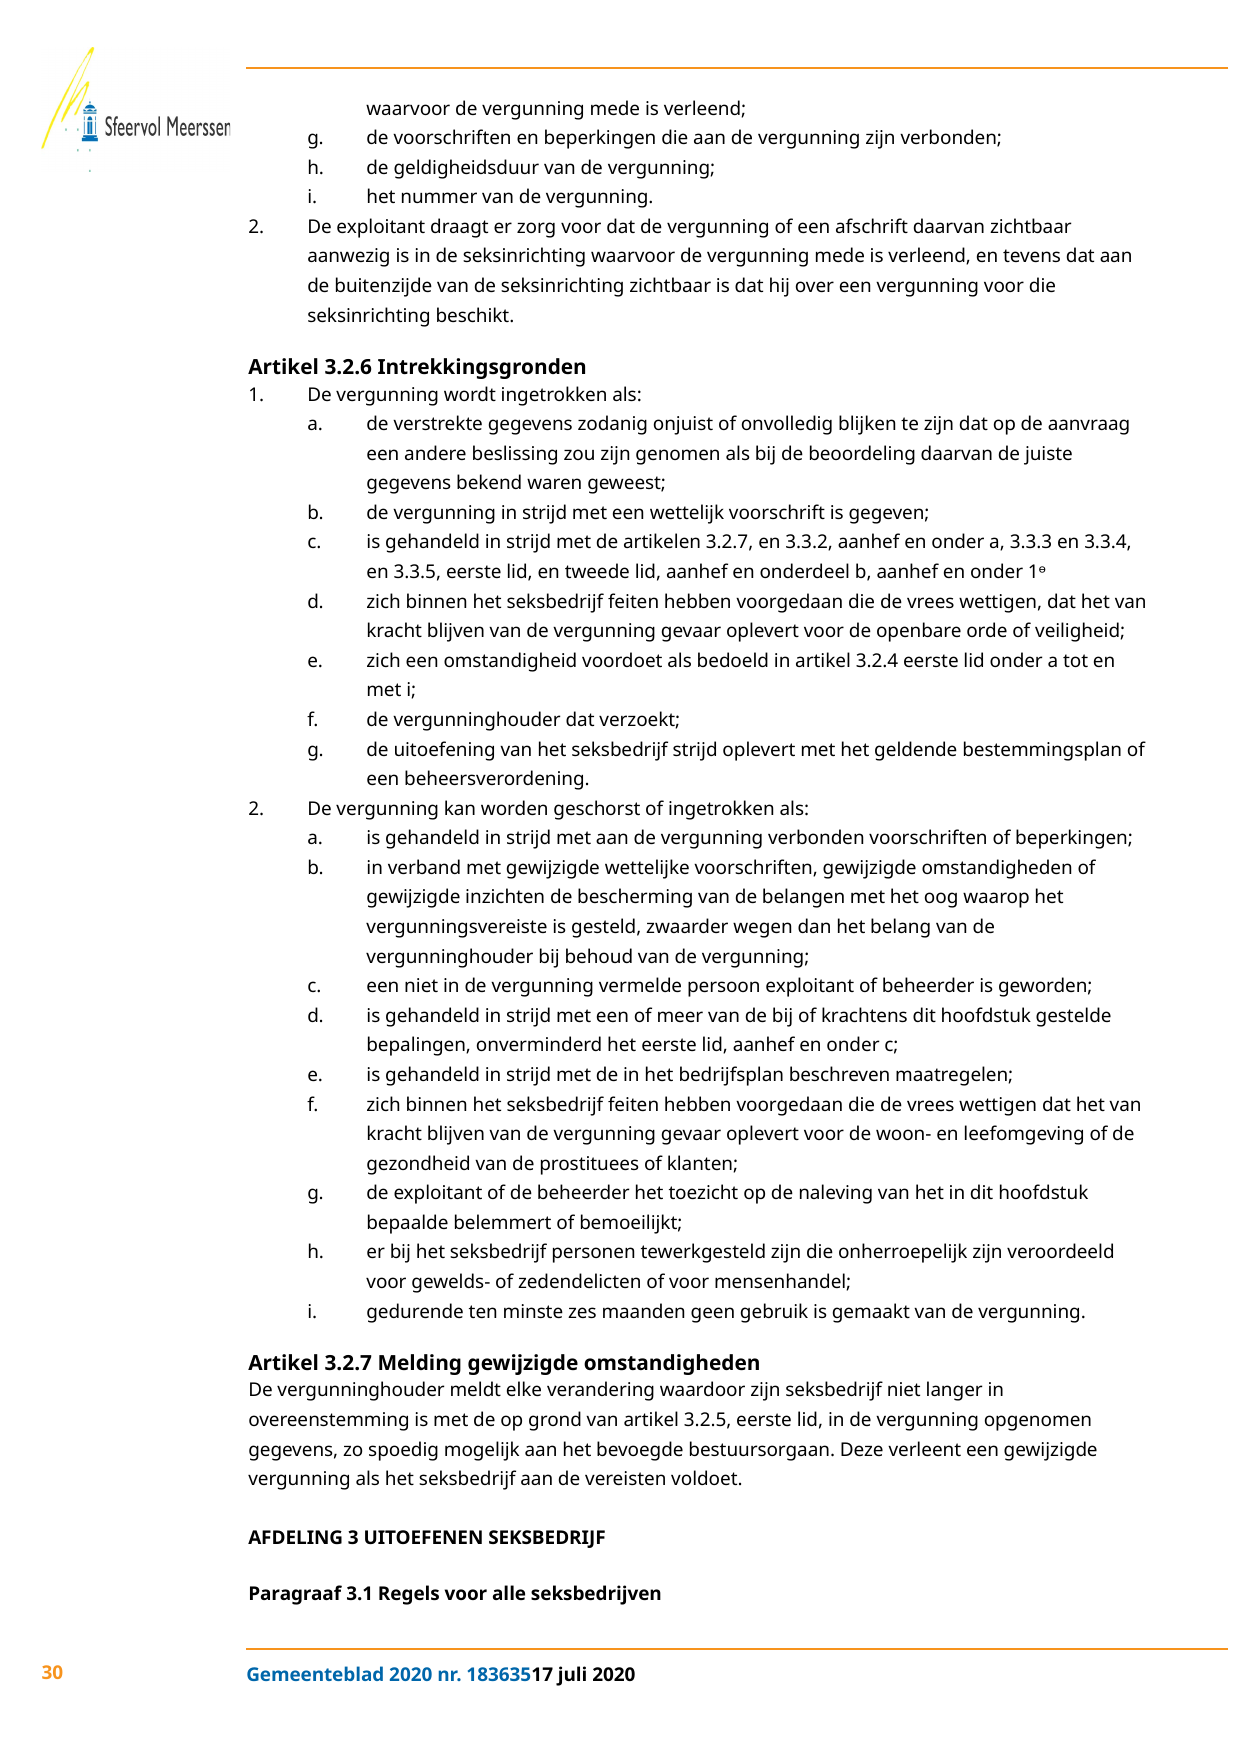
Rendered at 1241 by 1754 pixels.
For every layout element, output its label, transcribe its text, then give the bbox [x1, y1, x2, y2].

list de exploitant of de beheerder het toezicht op de naleving van het in dit hoofdstuk bepaalde belemmert of bemoeilijkt; [307, 1179, 1152, 1235]
list is gehandeld in strijd met de in het bedrijfsplan beschreven maatregelen; [307, 1061, 1152, 1087]
list De exploitant draagt er zorg voor dat de vergunning of een afschrift daarvan zichtbaar aanwezig is in de seksinrichting waarvoor de vergunning mede is verleend, en tevens dat aan de buitenzijde van de seksinrichting zichtbaar is dat hij over een vergunning voor die seksinrichting beschikt. [248, 213, 1152, 328]
list de vergunninghouder dat verzoekt; [307, 706, 1152, 732]
text AFDELING 3 UITOEFENEN SEKSBEDRIJF [248, 1524, 1152, 1550]
text Artikel 3.2.6 Intrekkingsgronden [248, 352, 1152, 381]
list in verband met gewijzigde wettelijke voorschriften, gewijzigde omstandigheden of gewijzigde inzichten de bescherming van de belangen met het oog waarop het vergunningsvereiste is gesteld, zwaarder wegen dan het belang van de vergunninghouder bij behoud van de vergunning; [307, 854, 1152, 968]
list zich binnen het seksbedrijf feiten hebben voorgedaan die de vrees wettigen, dat het van kracht blijven van de vergunning gevaar oplevert voor de openbare orde of veiligheid; [307, 588, 1152, 643]
list De vergunning kan worden geschorst of ingetrokken als: [248, 795, 1152, 821]
list de vergunning in strijd met een wettelijk voorschrift is gegeven; [307, 499, 1152, 525]
list zich binnen het seksbedrijf feiten hebben voorgedaan die de vrees wettigen dat het van kracht blijven van de vergunning gevaar oplevert voor de woon- en leefomgeving of de gezondheid van de prostituees of klanten; [307, 1091, 1152, 1176]
list de geldigheidsduur van de vergunning; [307, 154, 1152, 180]
list de uitoefening van het seksbedrijf strijd oplevert met het geldende bestemmingsplan of een beheersverordening. [307, 736, 1152, 791]
text De vergunninghouder meldt elke verandering waardoor zijn seksbedrijf niet langer in overeenstemming is met de op grond van artikel 3.2.5, eerste lid, in de vergunning opgenomen gegevens, zo spoedig mogelijk aan het bevoegde bestuursorgaan. Deze verleent een gewijzigde vergunning als het seksbedrijf aan de vereisten voldoet. [248, 1377, 1152, 1491]
list is gehandeld in strijd met aan de vergunning verbonden voorschriften of beperkingen; [307, 824, 1152, 850]
list zich een omstandigheid voordoet als bedoeld in artikel 3.2.4 eerste lid onder a tot en met i; [307, 647, 1152, 702]
list een niet in de vergunning vermelde persoon exploitant of beheerder is geworden; [307, 972, 1152, 998]
list waarvoor de vergunning mede is verleend; [307, 95, 1152, 121]
list is gehandeld in strijd met een of meer van de bij of krachtens dit hoofdstuk gestelde bepalingen, onverminderd het eerste lid, aanhef en onder c; [307, 1002, 1152, 1057]
list het nummer van de vergunning. [307, 183, 1152, 209]
list de voorschriften en beperkingen die aan de vergunning zijn verbonden; [307, 124, 1152, 150]
list de verstrekte gegevens zodanig onjuist of onvolledig blijken te zijn dat op de aanvraag een andere beslissing zou zijn genomen als bij de beoordeling daarvan de juiste gegevens bekend waren geweest; [307, 410, 1152, 495]
text Paragraaf 3.1 Regels voor alle seksbedrijven [248, 1580, 1152, 1606]
list er bij het seksbedrijf personen tewerkgesteld zijn die onherroepelijk zijn veroordeeld voor gewelds- of zedendelicten of voor mensenhandel; [307, 1239, 1152, 1294]
picture [41, 47, 231, 172]
list gedurende ten minste zes maanden geen gebruik is gemaakt van de vergunning. [307, 1298, 1152, 1323]
list De vergunning wordt ingetrokken als: [248, 381, 1152, 406]
list is gehandeld in strijd met de artikelen 3.2.7, en 3.3.2, aanhef en onder a, 3.3.3 en 3.3.4, en 3.3.5, eerste lid, en tweede lid, aanhef en onderdeel b, aanhef en onder 1ᶱ [307, 529, 1152, 584]
text Artikel 3.2.7 Melding gewijzigde omstandigheden [248, 1348, 1152, 1377]
